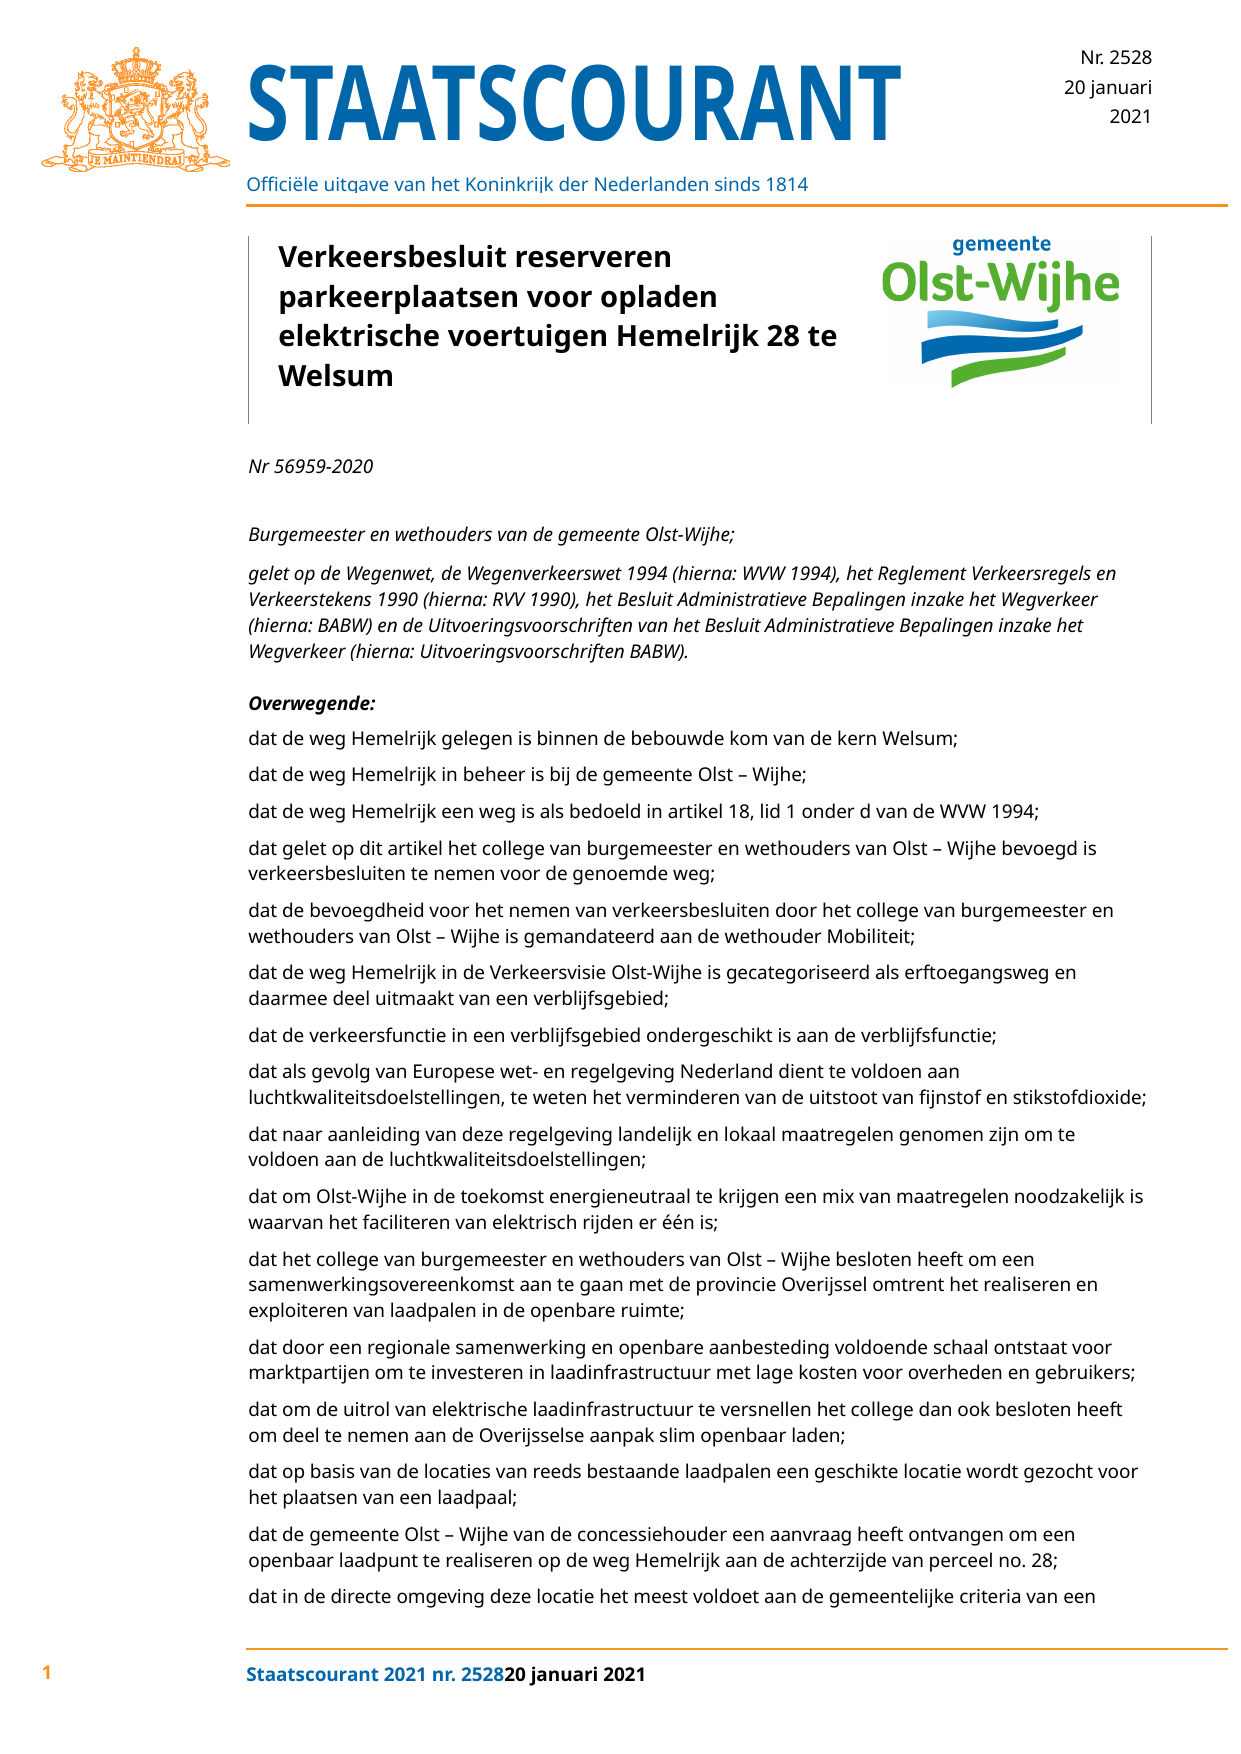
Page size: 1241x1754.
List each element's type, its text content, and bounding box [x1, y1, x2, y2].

text dat naar aanleiding van deze regelgeving landelijk en lokaal maatregelen genomen zijn om te voldoen aan de luchtkwaliteitsdoelstellingen; [248, 1121, 1152, 1172]
text dat de gemeente Olst – Wijhe van de concessiehouder een aanvraag heeft ontvangen om een openbaar laadpunt te realiseren op de weg Hemelrijk aan de achterzijde van perceel no. 28; [248, 1521, 1152, 1572]
text dat de bevoegdheid voor het nemen van verkeersbesluiten door het college van burgemeester en wethouders van Olst – Wijhe is gemandateerd aan de wethouder Mobiliteit; [248, 897, 1152, 948]
text dat het college van burgemeester en wethouders van Olst – Wijhe besloten heeft om een samenwerkingsovereenkomst aan te gaan met de provincie Overijssel omtrent het realiseren en exploiteren van laadpalen in de openbare ruimte; [248, 1246, 1152, 1323]
text dat de weg Hemelrijk een weg is als bedoeld in artikel 18, lid 1 onder d van de WVW 1994; [248, 798, 1152, 824]
table_header Verkeersbesluit reserveren parkeerplaatsen voor opladen elektrische voertuigen Hemelrijk 28 te Welsum [249, 236, 850, 424]
text dat de weg Hemelrijk in beheer is bij de gemeente Olst – Wijhe; [248, 761, 1152, 787]
text dat door een regionale samenwerking en openbare aanbesteding voldoende schaal ontstaat voor marktpartijen om te investeren in laadinfrastructuur met lage kosten voor overheden en gebruikers; [248, 1334, 1152, 1385]
picture [41, 47, 231, 172]
text dat de verkeersfunctie in een verblijfsgebied ondergeschikt is aan de verblijfsfunctie; [248, 1022, 1152, 1048]
text dat om Olst-Wijhe in de toekomst energieneutraal te krijgen een mix van maatregelen noodzakelijk is waarvan het faciliteren van elektrisch rijden er één is; [248, 1183, 1152, 1235]
picture [882, 236, 1119, 388]
text dat de weg Hemelrijk in de Verkeersvisie Olst-Wijhe is gecategoriseerd als erftoegangsweg en daarmee deel uitmaakt van een verblijfsgebied; [248, 959, 1152, 1011]
text dat de weg Hemelrijk gelegen is binnen de bebouwde kom van de kern Welsum; [248, 725, 1152, 750]
text Burgemeester en wethouders van de gemeente Olst-Wijhe; [248, 521, 1152, 547]
text Nr 56959-2020 [248, 454, 1152, 479]
text gelet op de Wegenwet, de Wegenverkeerswet 1994 (hierna: WVW 1994), het Reglement Verkeersregels en Verkeerstekens 1990 (hierna: RVV 1990), het Besluit Administratieve Bepalingen inzake het Wegverkeer (hierna: BABW) en de Uitvoeringsvoorschriften van het Besluit Administratieve Bepalingen inzake het Wegverkeer (hierna: Uitvoeringsvoorschriften BABW). [248, 561, 1152, 663]
table_header [850, 388, 1151, 424]
text dat als gevolg van Europese wet- en regelgeving Nederland dient te voldoen aan luchtkwaliteitsdoelstellingen, te weten het verminderen van de uitstoot van fijnstof en stikstofdioxide; [248, 1058, 1152, 1110]
table_header [850, 236, 882, 387]
text dat om de uitrol van elektrische laadinfrastructuur te versnellen het college dan ook besloten heeft om deel te nemen aan de Overijsselse aanpak slim openbaar laden; [248, 1396, 1152, 1448]
text Overwegende: [248, 691, 1152, 716]
text dat in de directe omgeving deze locatie het meest voldoet aan de gemeentelijke criteria van een [248, 1583, 1152, 1609]
text dat gelet op dit artikel het college van burgemeester en wethouders van Olst – Wijhe bevoegd is verkeersbesluiten te nemen voor de genoemde weg; [248, 835, 1152, 886]
table_header [1119, 236, 1151, 387]
text dat op basis van de locaties van reeds bestaande laadpalen een geschikte locatie wordt gezocht voor het plaatsen van een laadpaal; [248, 1459, 1152, 1510]
